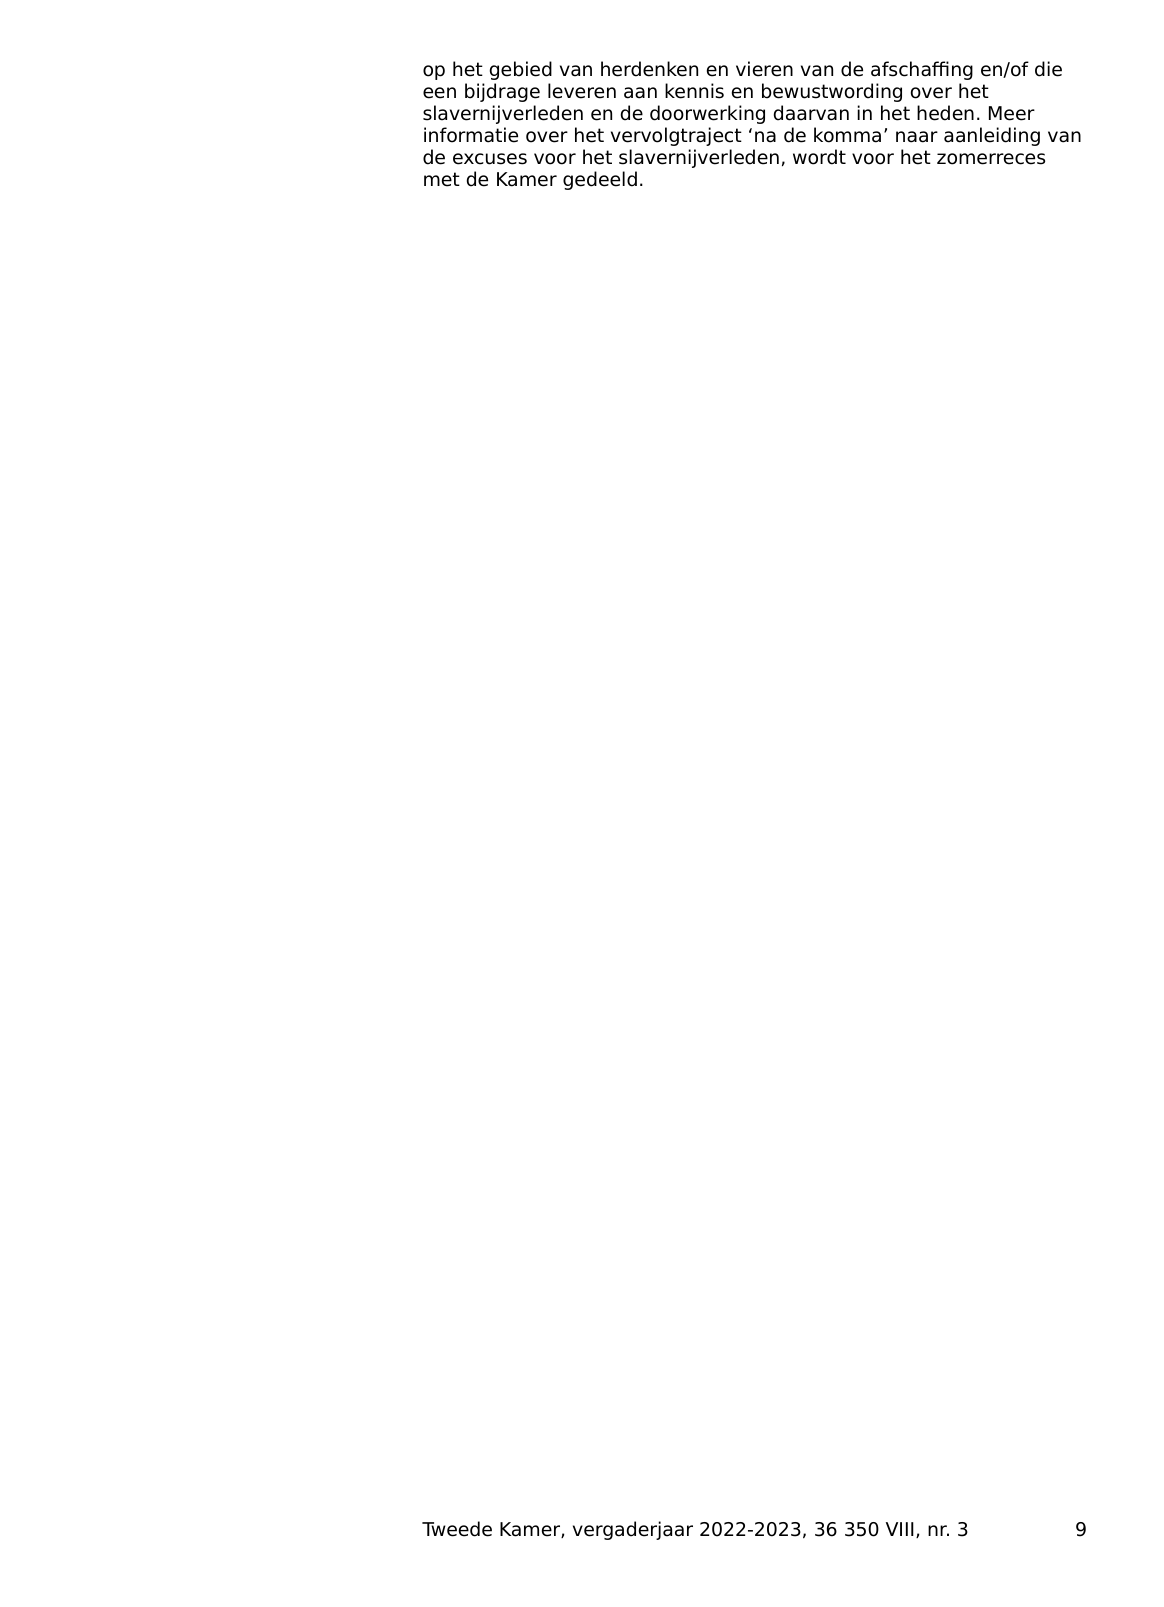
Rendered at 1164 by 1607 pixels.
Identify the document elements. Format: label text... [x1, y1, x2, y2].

text op het gebied van herdenken en vieren van de afschaffing en/of die een bijdrage leveren aan kennis en bewustwording over het slavernijverleden en de doorwerking daarvan in het heden. Meer informatie over het vervolgtraject ‘na de komma’ naar aanleiding van de excuses voor het slavernijverleden, wordt voor het zomerreces met de Kamer gedeeld. [422, 59, 1087, 191]
